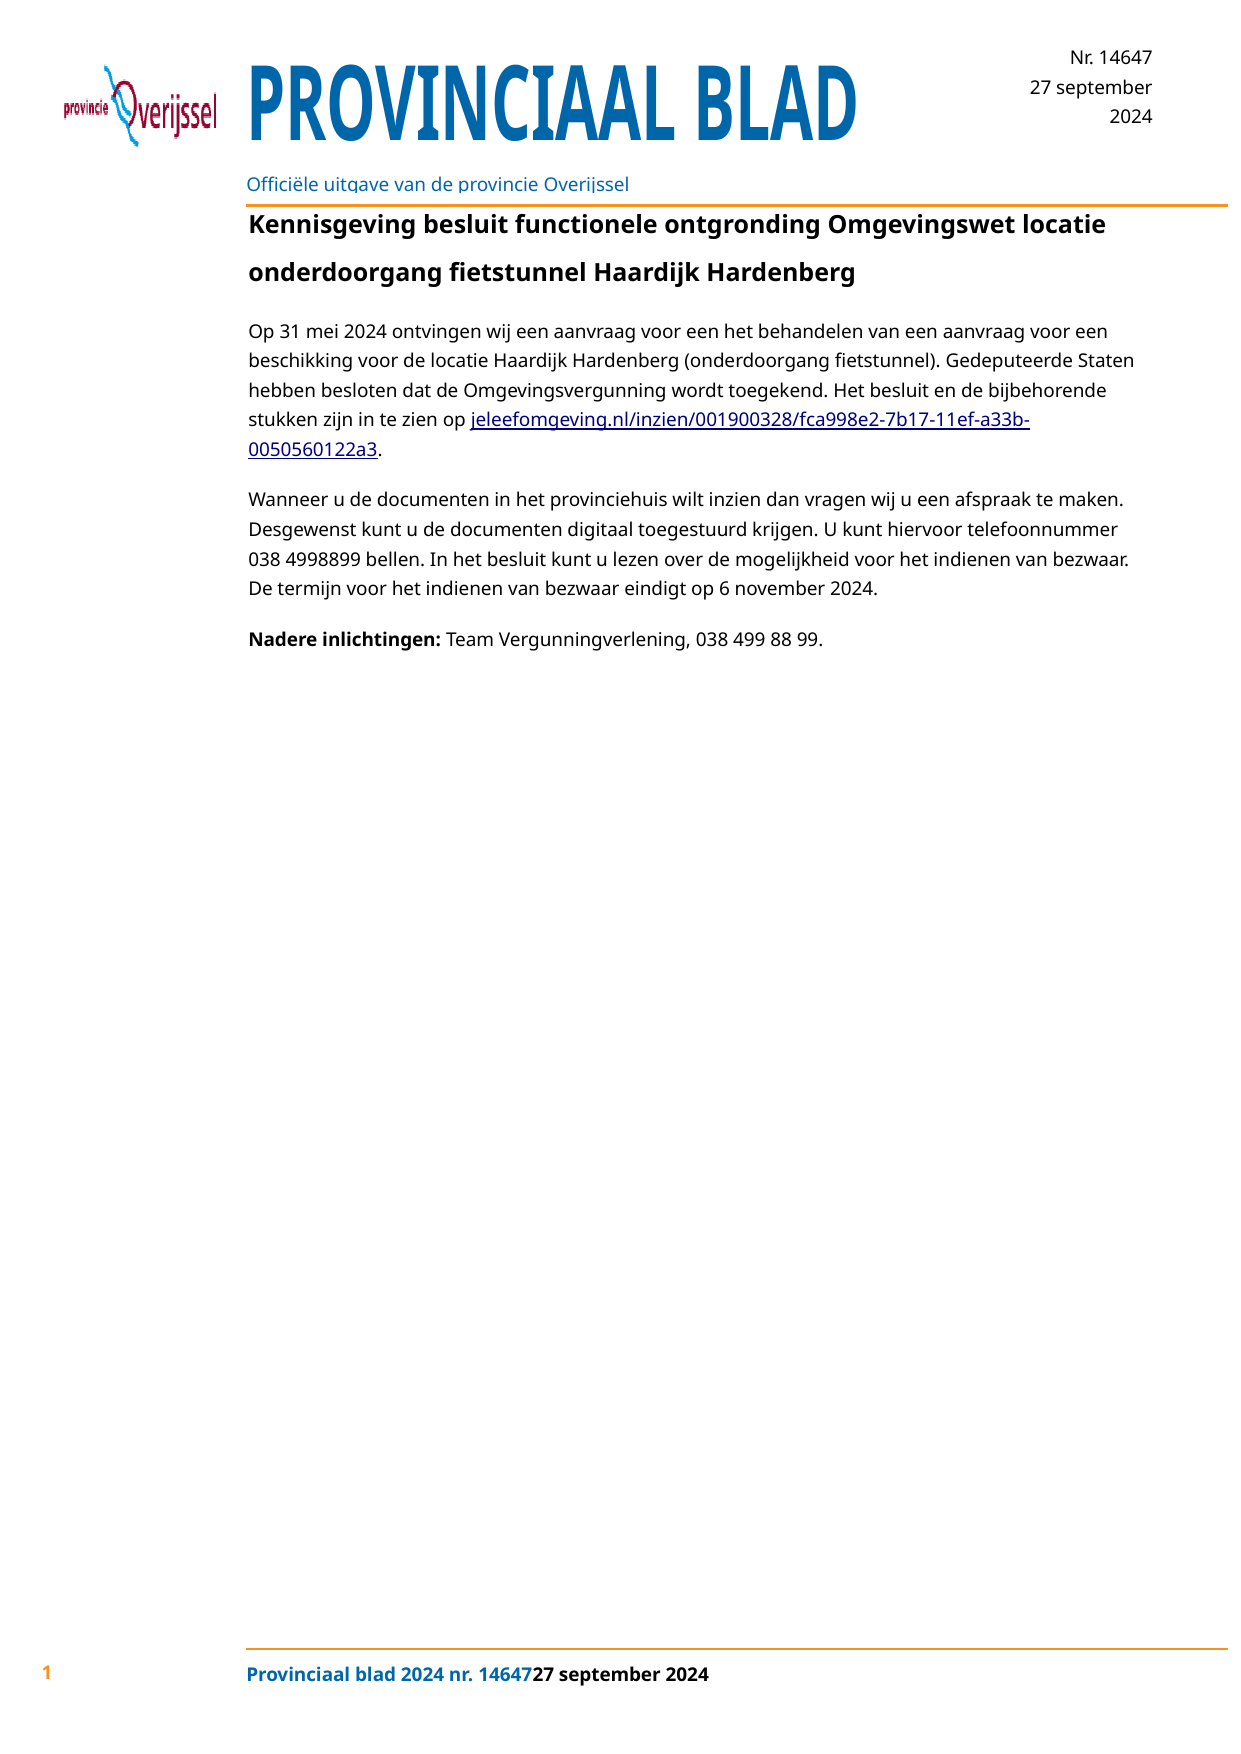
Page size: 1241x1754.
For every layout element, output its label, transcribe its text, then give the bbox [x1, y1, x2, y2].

picture [41, 47, 231, 172]
text Wanneer u de documenten in het provinciehuis wilt inzien dan vragen wij u een afspraak te maken. Desgewenst kunt u de documenten digitaal toegestuurd krijgen. U kunt hiervoor telefoonnummer 038 4998899 bellen. In het besluit kunt u lezen over de mogelijkheid voor het indienen van bezwaar. De termijn voor het indienen van bezwaar eindigt op 6 november 2024. [248, 487, 1152, 601]
text Kennisgeving besluit functionele ontgronding Omgevingswet locatie onderdoorgang fietstunnel Haardijk Hardenberg [248, 207, 1152, 288]
text Nadere inlichtingen: Team Vergunningverlening, 038 499 88 99. [248, 626, 1152, 652]
text Op 31 mei 2024 ontvingen wij een aanvraag voor een het behandelen van een aanvraag voor een beschikking voor de locatie Haardijk Hardenberg (onderdoorgang fietstunnel). Gedeputeerde Staten hebben besloten dat de Omgevingsvergunning wordt toegekend. Het besluit en de bijbehorende stukken zijn in te zien op jeleefomgeving.nl/inzien/001900328/fca998e2-7b17-11ef-a33b-0050560122a3. [248, 318, 1152, 462]
